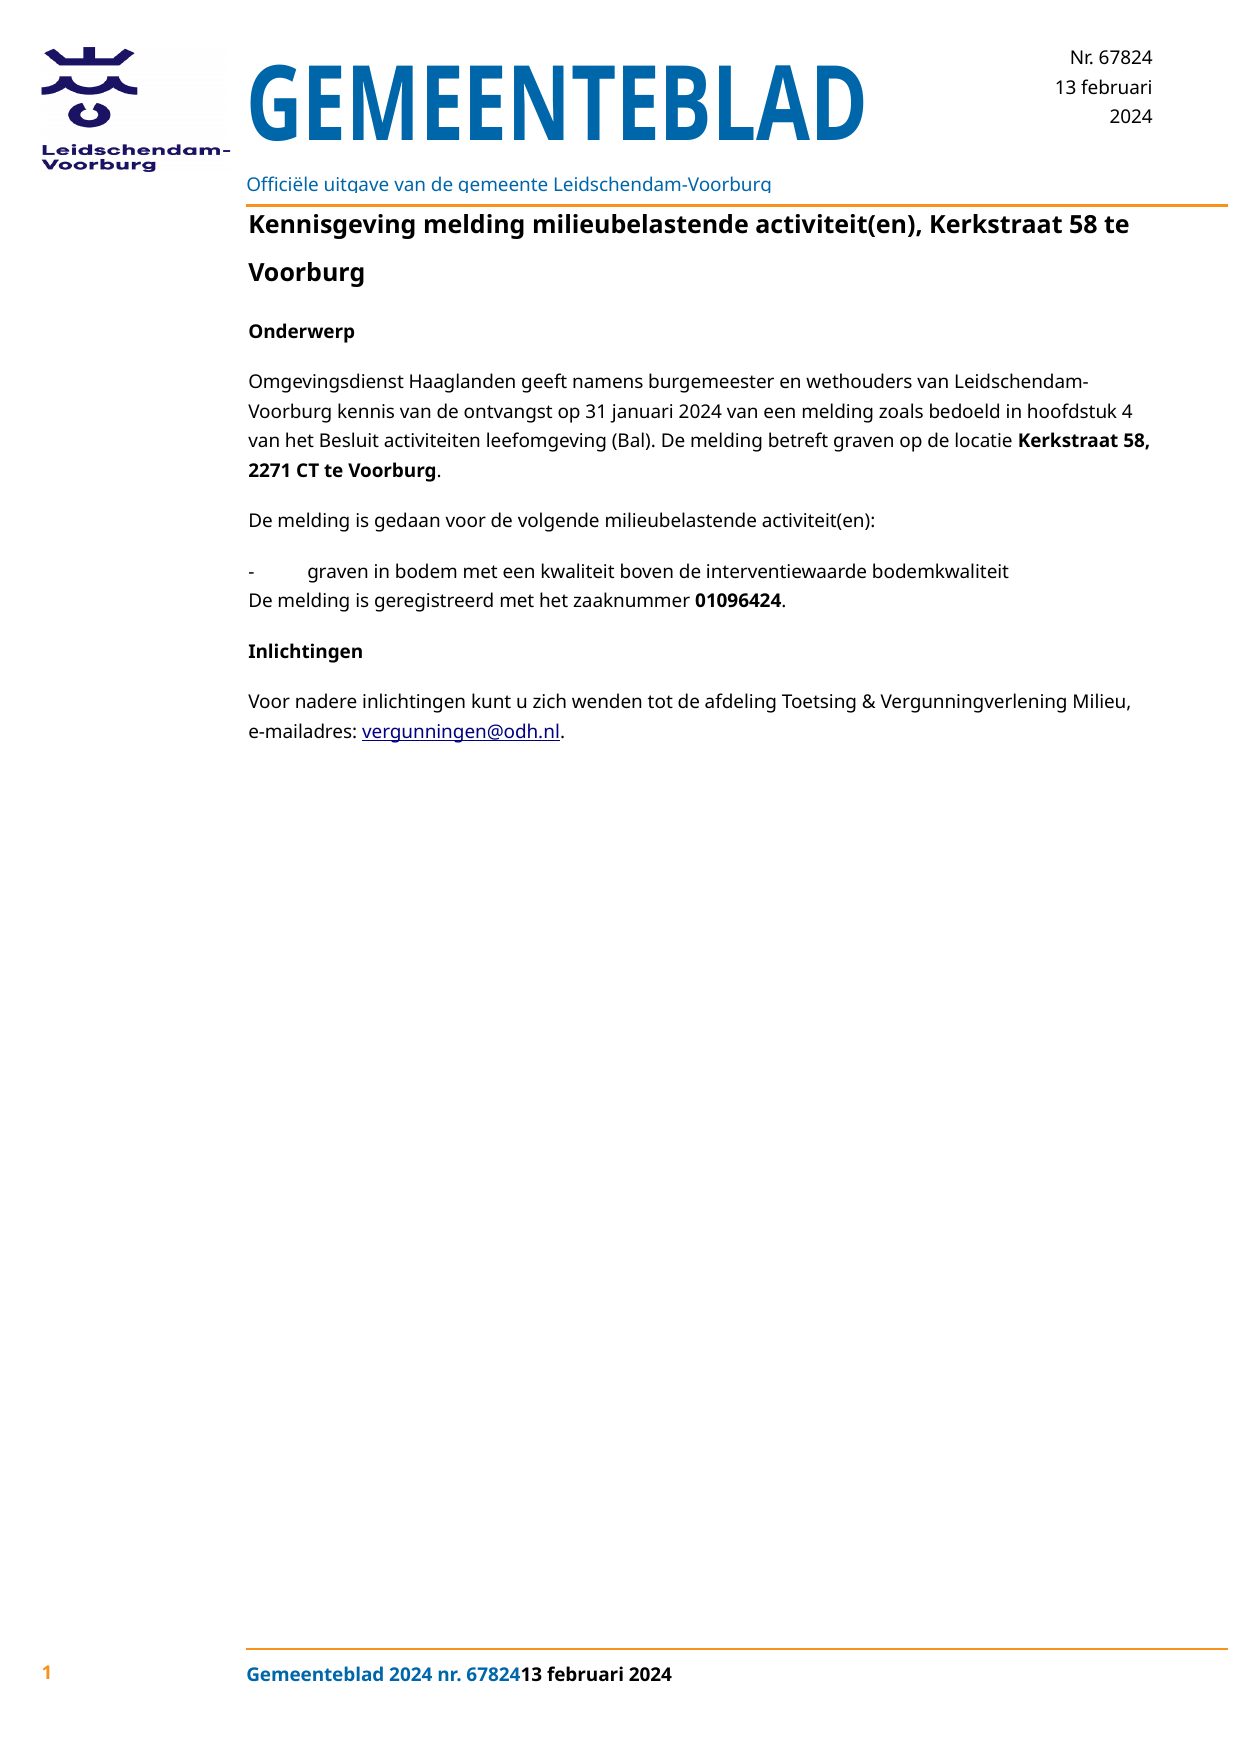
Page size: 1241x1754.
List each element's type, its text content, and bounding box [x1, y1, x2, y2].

list graven in bodem met een kwaliteit boven de interventiewaarde bodemkwaliteit [248, 558, 1152, 584]
text Onderwerp [248, 318, 1152, 344]
text Kennisgeving melding milieubelastende activiteit(en), Kerkstraat 58 te Voorburg [248, 207, 1152, 288]
text De melding is gedaan voor de volgende milieubelastende activiteit(en): [248, 507, 1152, 533]
text Inlichtingen [248, 638, 1152, 664]
text Omgevingsdienst Haaglanden geeft namens burgemeester en wethouders van Leidschendam-Voorburg kennis van de ontvangst op 31 januari 2024 van een melding zoals bedoeld in hoofdstuk 4 van het Besluit activiteiten leefomgeving (Bal). De melding betreft graven op de locatie Kerkstraat 58, 2271 CT te Voorburg. [248, 368, 1152, 483]
picture [41, 47, 231, 172]
text De melding is geregistreerd met het zaaknummer 01096424. [248, 587, 1152, 613]
text Voor nadere inlichtingen kunt u zich wenden tot de afdeling Toetsing & Vergunningverlening Milieu, e-mailadres: vergunningen@odh.nl. [248, 688, 1152, 744]
